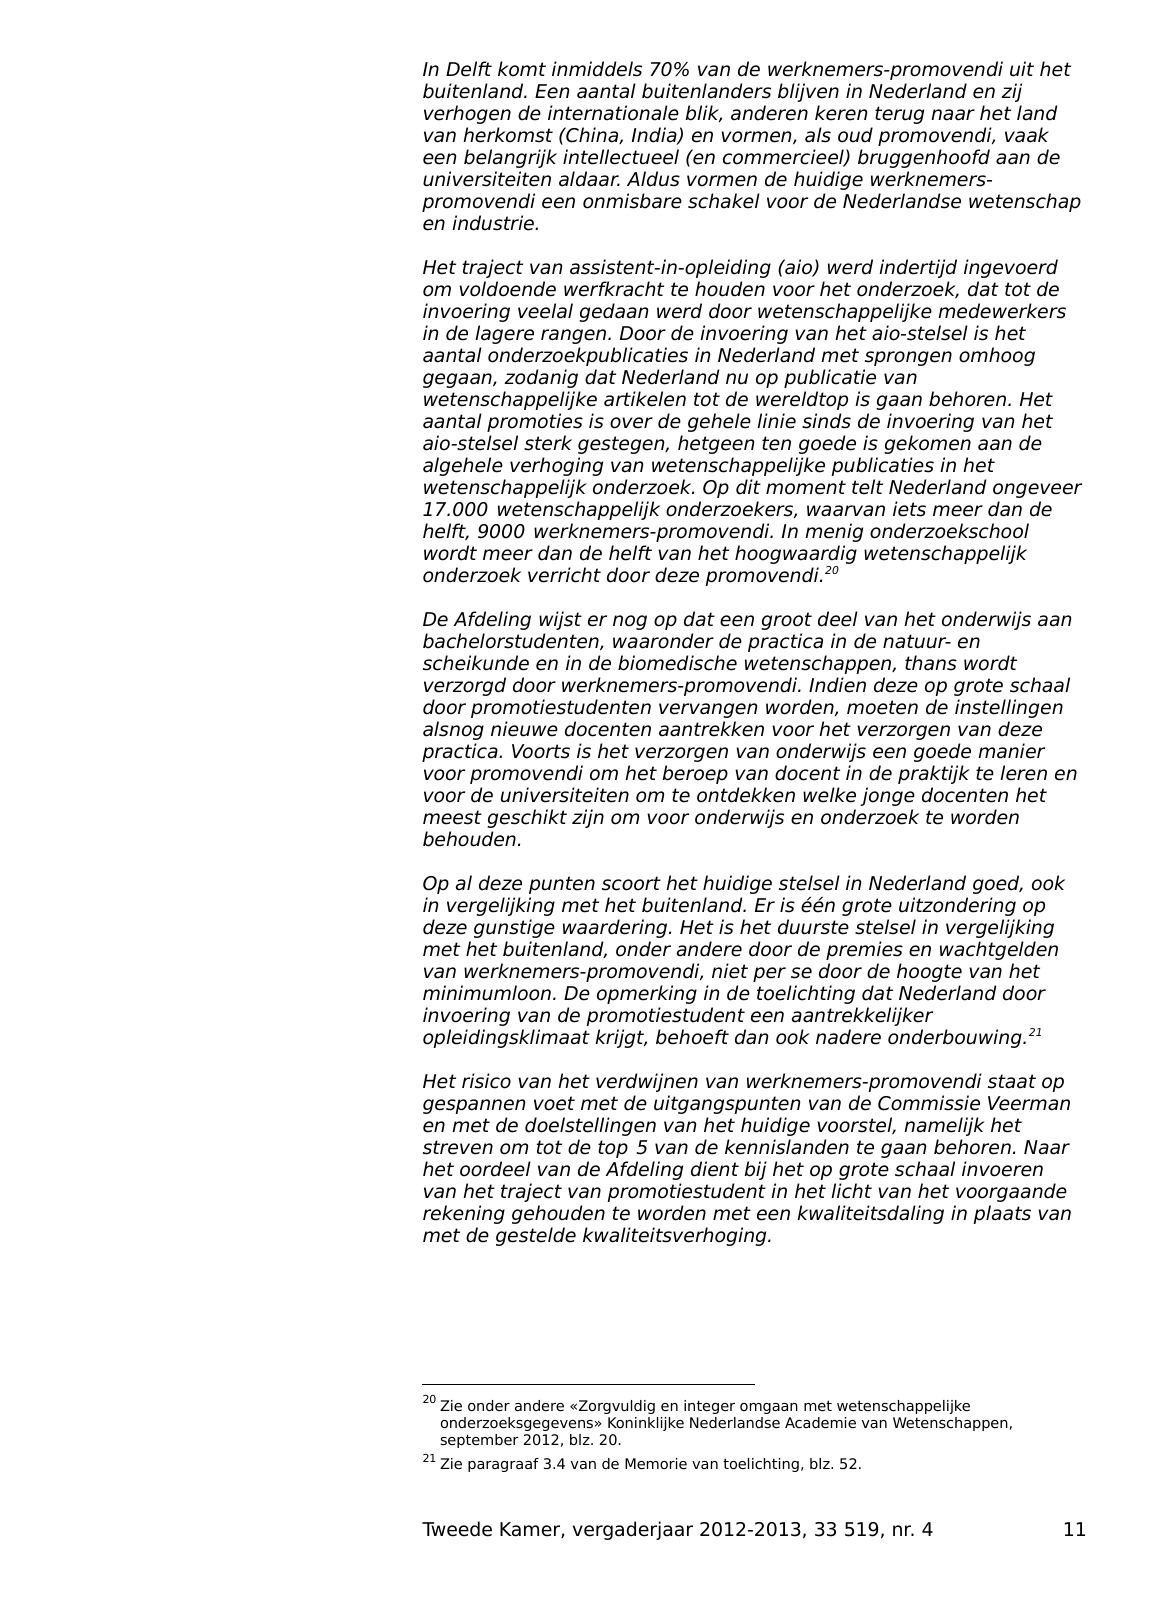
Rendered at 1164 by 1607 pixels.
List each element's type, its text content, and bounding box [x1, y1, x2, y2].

text Het risico van het verdwijnen van werknemers-promovendi staat op gespannen voet met de uitgangspunten van de Commissie Veerman en met de doelstellingen van het huidige voorstel, namelijk het streven om tot de top 5 van de kennislanden te gaan behoren. Naar het oordeel van de Afdeling dient bij het op grote schaal invoeren van het traject van promotiestudent in het licht van het voorgaande rekening gehouden te worden met een kwaliteitsdaling in plaats van met de gestelde kwaliteitsverhoging. [422, 1071, 1087, 1247]
text Het traject van assistent-in-opleiding (aio) werd indertijd ingevoerd om voldoende werfkracht te houden voor het onderzoek, dat tot de invoering veelal gedaan werd door wetenschappelijke medewerkers in de lagere rangen. Door de invoering van het aio-stelsel is het aantal onderzoekpublicaties in Nederland met sprongen omhoog gegaan, zodanig dat Nederland nu op publicatie van wetenschappelijke artikelen tot de wereldtop is gaan behoren. Het aantal promoties is over de gehele linie sinds de invoering van het aio-stelsel sterk gestegen, hetgeen ten goede is gekomen aan de algehele verhoging van wetenschappelijke publicaties in het wetenschappelijk onderzoek. Op dit moment telt Nederland ongeveer 17.000 wetenschappelijk onderzoekers, waarvan iets meer dan de helft, 9000 werknemers-promovendi. In menig onderzoekschool wordt meer dan de helft van het hoogwaardig wetenschappelijk onderzoek verricht door deze promovendi. [422, 257, 1087, 587]
text Zie paragraaf 3.4 van de Memorie van toelichting, blz. 52. [422, 1452, 1087, 1474]
text Zie onder andere «Zorgvuldig en integer omgaan met wetenschappelijke onderzoeksgegevens» Koninklijke Nederlandse Academie van Wetenschappen, september 2012, blz. 20. [422, 1393, 1087, 1449]
text In Delft komt inmiddels 70% van de werknemers-promovendi uit het buitenland. Een aantal buitenlanders blijven in Nederland en zij verhogen de internationale blik, anderen keren terug naar het land van herkomst (China, India) en vormen, als oud promovendi, vaak een belangrijk intellectueel (en commercieel) bruggenhoofd aan de universiteiten aldaar. Aldus vormen de huidige werknemers-promovendi een onmisbare schakel voor de Nederlandse wetenschap en industrie. [422, 59, 1087, 235]
text De Afdeling wijst er nog op dat een groot deel van het onderwijs aan bachelorstudenten, waaronder de practica in de natuur- en scheikunde en in de biomedische wetenschappen, thans wordt verzorgd door werknemers-promovendi. Indien deze op grote schaal door promotiestudenten vervangen worden, moeten de instellingen alsnog nieuwe docenten aantrekken voor het verzorgen van deze practica. Voorts is het verzorgen van onderwijs een goede manier voor promovendi om het beroep van docent in de praktijk te leren en voor de universiteiten om te ontdekken welke jonge docenten het meest geschikt zijn om voor onderwijs en onderzoek te worden behouden. [422, 609, 1087, 851]
text Op al deze punten scoort het huidige stelsel in Nederland goed, ook in vergelijking met het buitenland. Er is één grote uitzondering op deze gunstige waardering. Het is het duurste stelsel in vergelijking met het buitenland, onder andere door de premies en wachtgelden van werknemers-promovendi, niet per se door de hoogte van het minimumloon. De opmerking in de toelichting dat Nederland door invoering van de promotiestudent een aantrekkelijker opleidingsklimaat krijgt, behoeft dan ook nadere onderbouwing. [422, 873, 1087, 1049]
